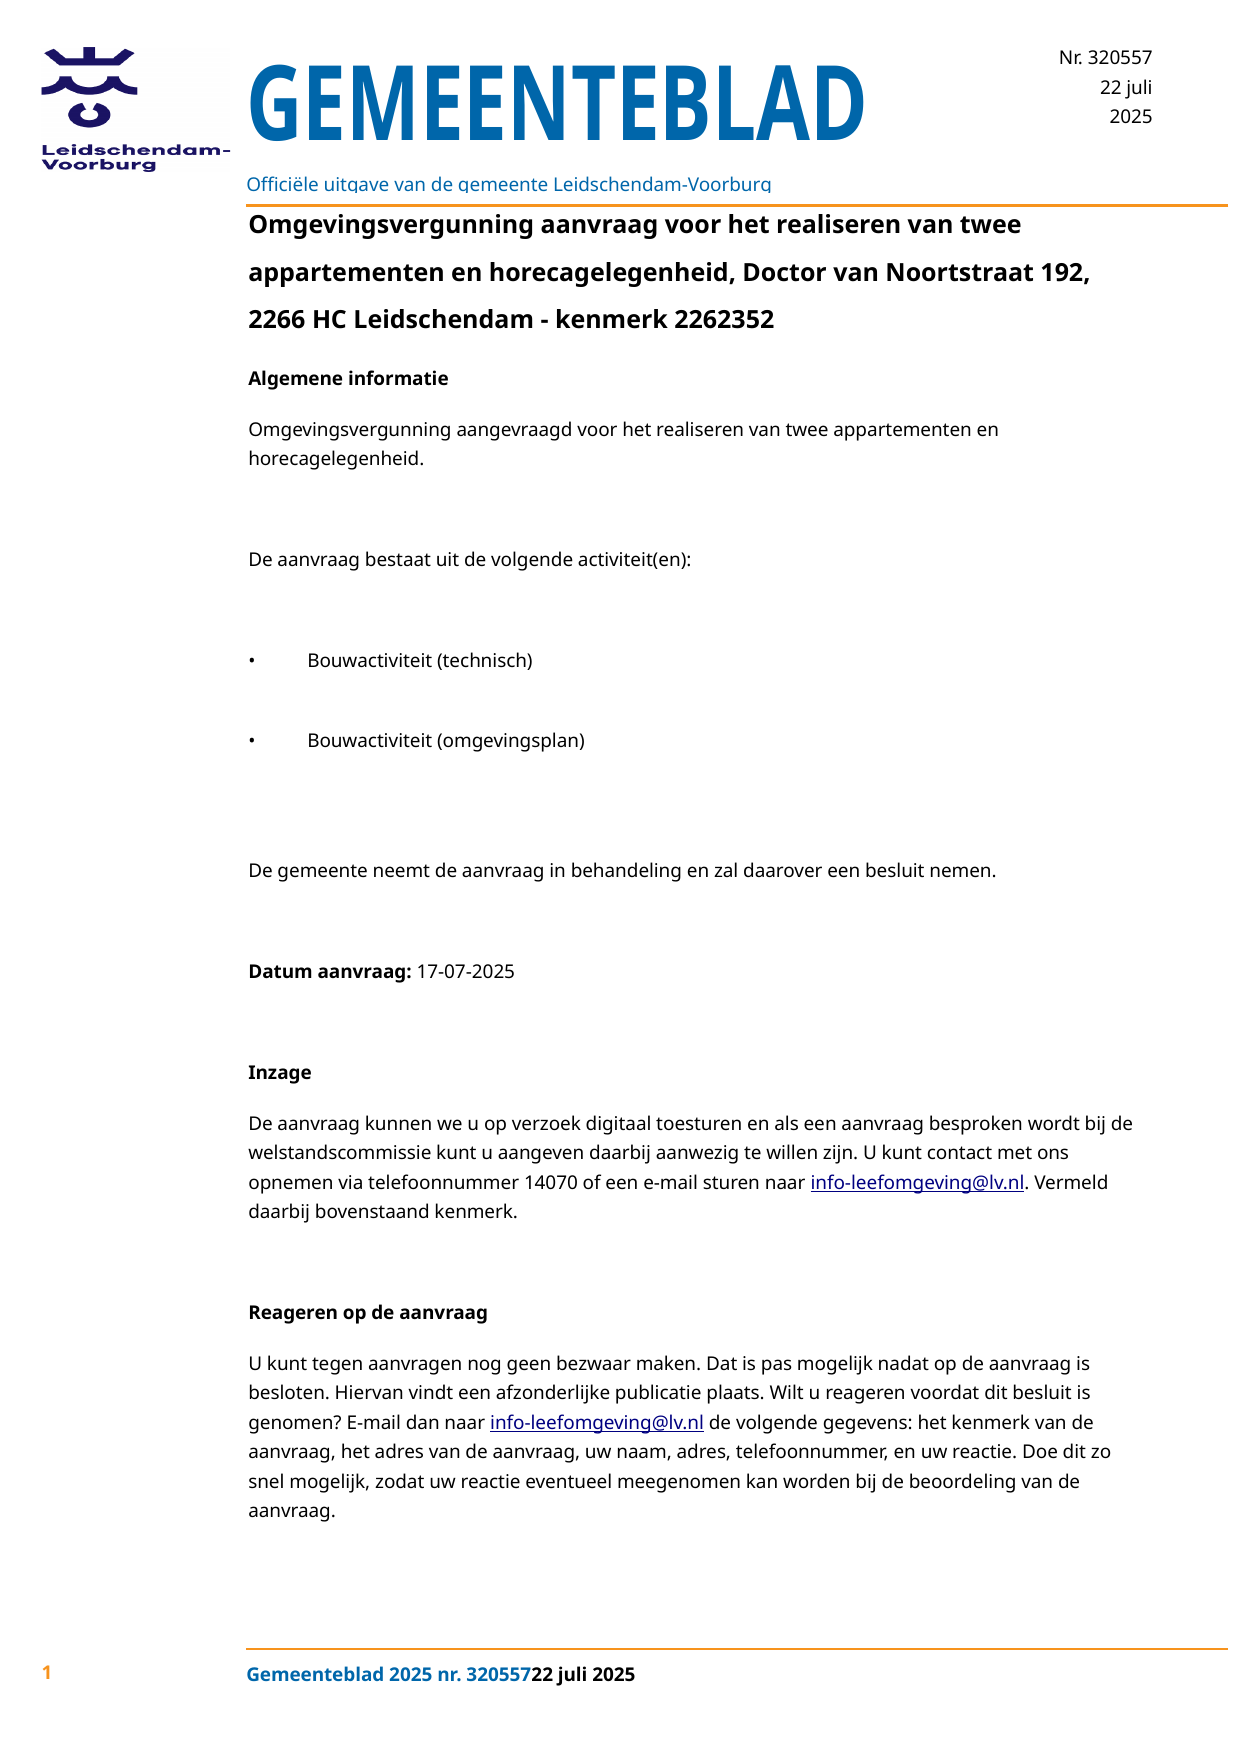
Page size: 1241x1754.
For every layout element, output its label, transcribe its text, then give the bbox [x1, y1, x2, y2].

text Inzage [248, 1059, 1152, 1085]
text De aanvraag bestaat uit de volgende activiteit(en): [248, 546, 1152, 572]
list Bouwactiviteit (technisch) [248, 647, 1152, 673]
text U kunt tegen aanvragen nog geen bezwaar maken. Dat is pas mogelijk nadat op de aanvraag is besloten. Hiervan vindt een afzonderlijke publicatie plaats. Wilt u reageren voordat dit besluit is genomen? E-mail dan naar info-leefomgeving@lv.nl de volgende gegevens: het kenmerk van de aanvraag, het adres van de aanvraag, uw naam, adres, telefoonnummer, en uw reactie. Doe dit zo snel mogelijk, zodat uw reactie eventueel meegenomen kan worden bij de beoordeling van de aanvraag. [248, 1350, 1152, 1523]
text Algemene informatie [248, 366, 1152, 391]
text Datum aanvraag: 17-07-2025 [248, 958, 1152, 984]
list Bouwactiviteit (omgevingsplan) [248, 727, 1152, 753]
picture [41, 47, 231, 172]
text Reageren op de aanvraag [248, 1299, 1152, 1325]
text Omgevingsvergunning aangevraagd voor het realiseren van twee appartementen en horecagelegenheid. [248, 416, 1152, 471]
text De gemeente neemt de aanvraag in behandeling en zal daarover een besluit nemen. [248, 858, 1152, 883]
text Omgevingsvergunning aanvraag voor het realiseren van twee appartementen en horecagelegenheid, Doctor van Noortstraat 192, 2266 HC Leidschendam - kenmerk 2262352 [248, 207, 1152, 336]
text De aanvraag kunnen we u op verzoek digitaal toesturen en als een aanvraag besproken wordt bij de welstandscommissie kunt u aangeven daarbij aanwezig te willen zijn. U kunt contact met ons opnemen via telefoonnummer 14070 of een e-mail sturen naar info-leefomgeving@lv.nl. Vermeld daarbij bovenstaand kenmerk. [248, 1110, 1152, 1224]
